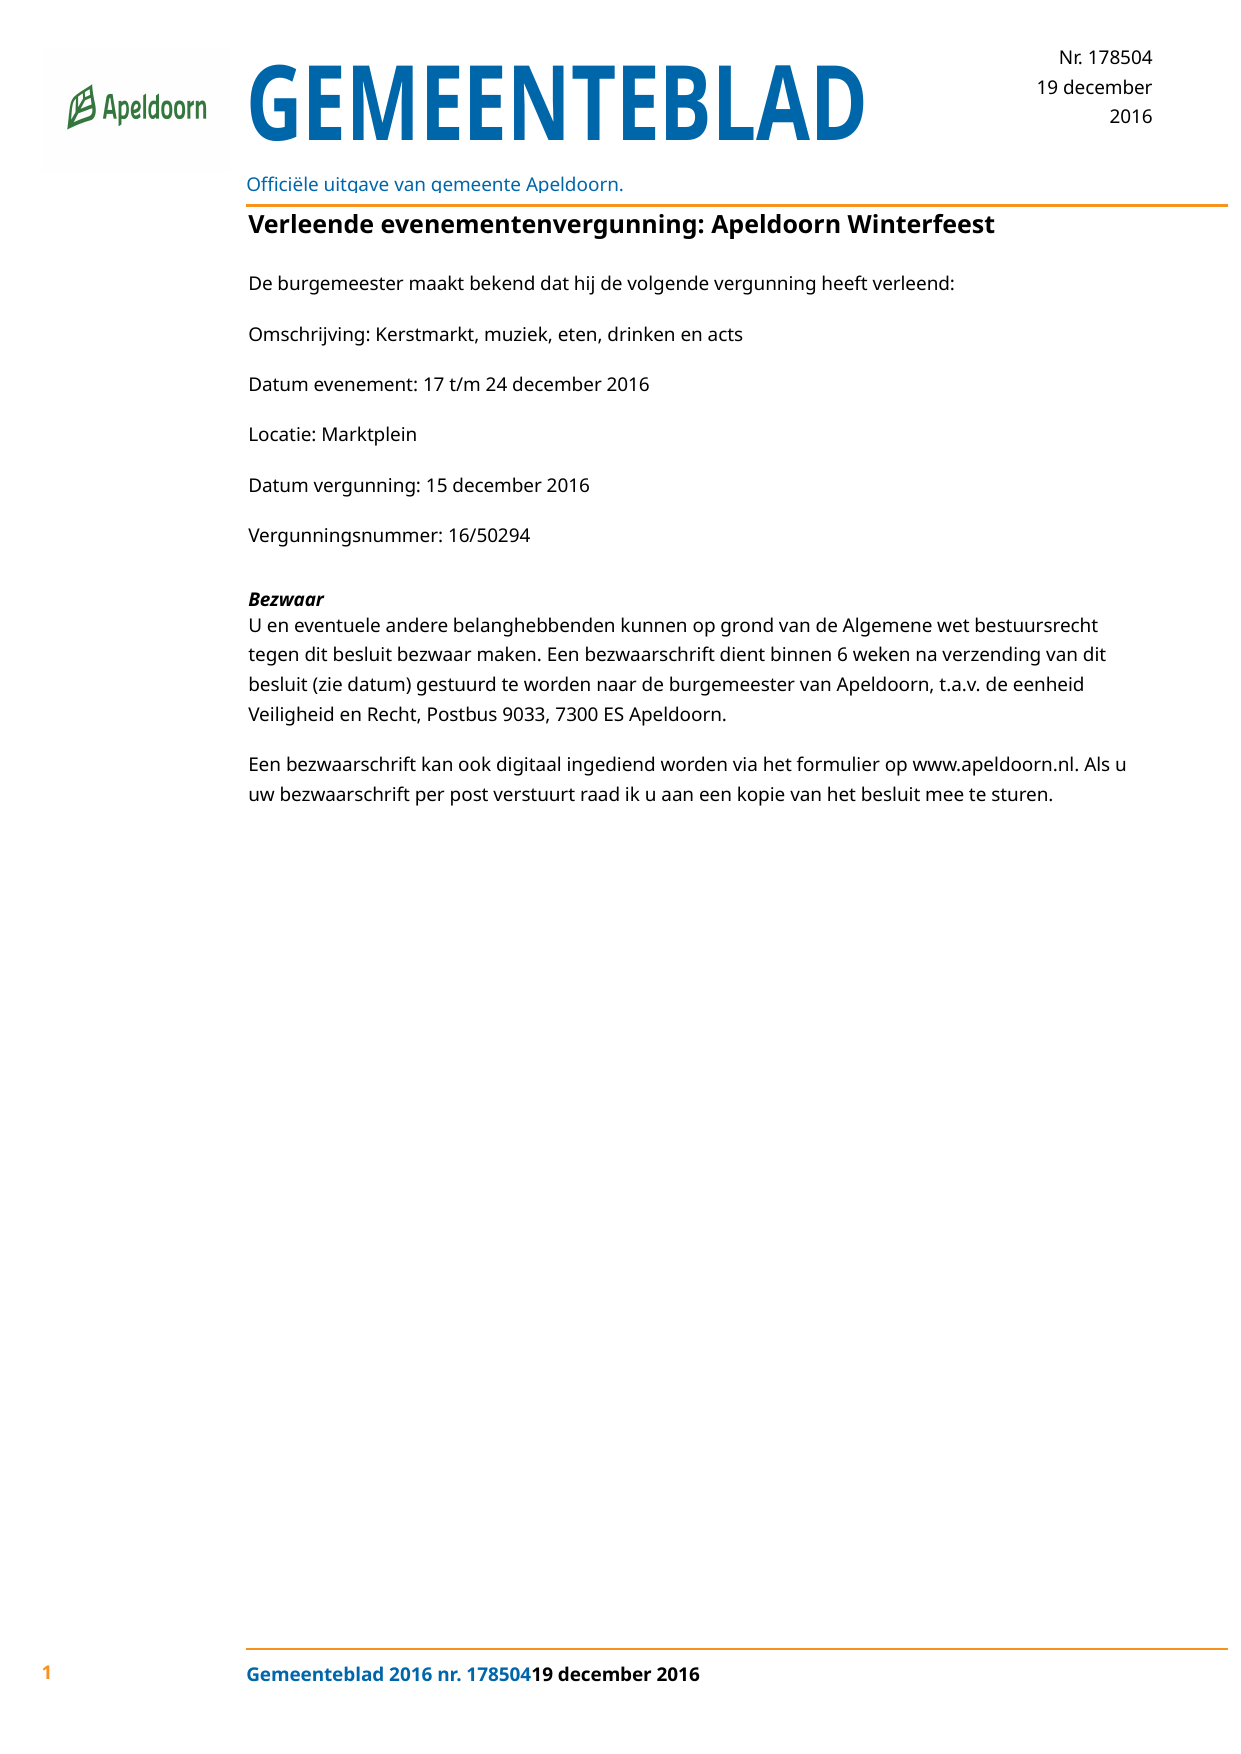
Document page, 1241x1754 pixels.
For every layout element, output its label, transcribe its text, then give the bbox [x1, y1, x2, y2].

text De burgemeester maakt bekend dat hij de volgende vergunning heeft verleend: [248, 270, 1152, 296]
text Een bezwaarschrift kan ook digitaal ingediend worden via het formulier op www.apeldoorn.nl. Als u uw bezwaarschrift per post verstuurt raad ik u aan een kopie van het besluit mee te sturen. [248, 751, 1152, 807]
text Datum vergunning: 15 december 2016 [248, 472, 1152, 498]
text Locatie: Marktplein [248, 422, 1152, 447]
picture [41, 47, 231, 172]
text Omschrijving: Kerstmarkt, muziek, eten, drinken en acts [248, 321, 1152, 346]
text Datum evenement: 17 t/m 24 december 2016 [248, 371, 1152, 397]
text Bezwaar [248, 586, 1152, 612]
text Verleende evenementenvergunning: Apeldoorn Winterfeest [248, 207, 1152, 241]
text Vergunningsnummer: 16/50294 [248, 522, 1152, 548]
text U en eventuele andere belanghebbenden kunnen op grond van de Algemene wet bestuursrecht tegen dit besluit bezwaar maken. Een bezwaarschrift dient binnen 6 weken na verzending van dit besluit (zie datum) gestuurd te worden naar de burgemeester van Apeldoorn, t.a.v. de eenheid Veiligheid en Recht, Postbus 9033, 7300 ES Apeldoorn. [248, 612, 1152, 727]
